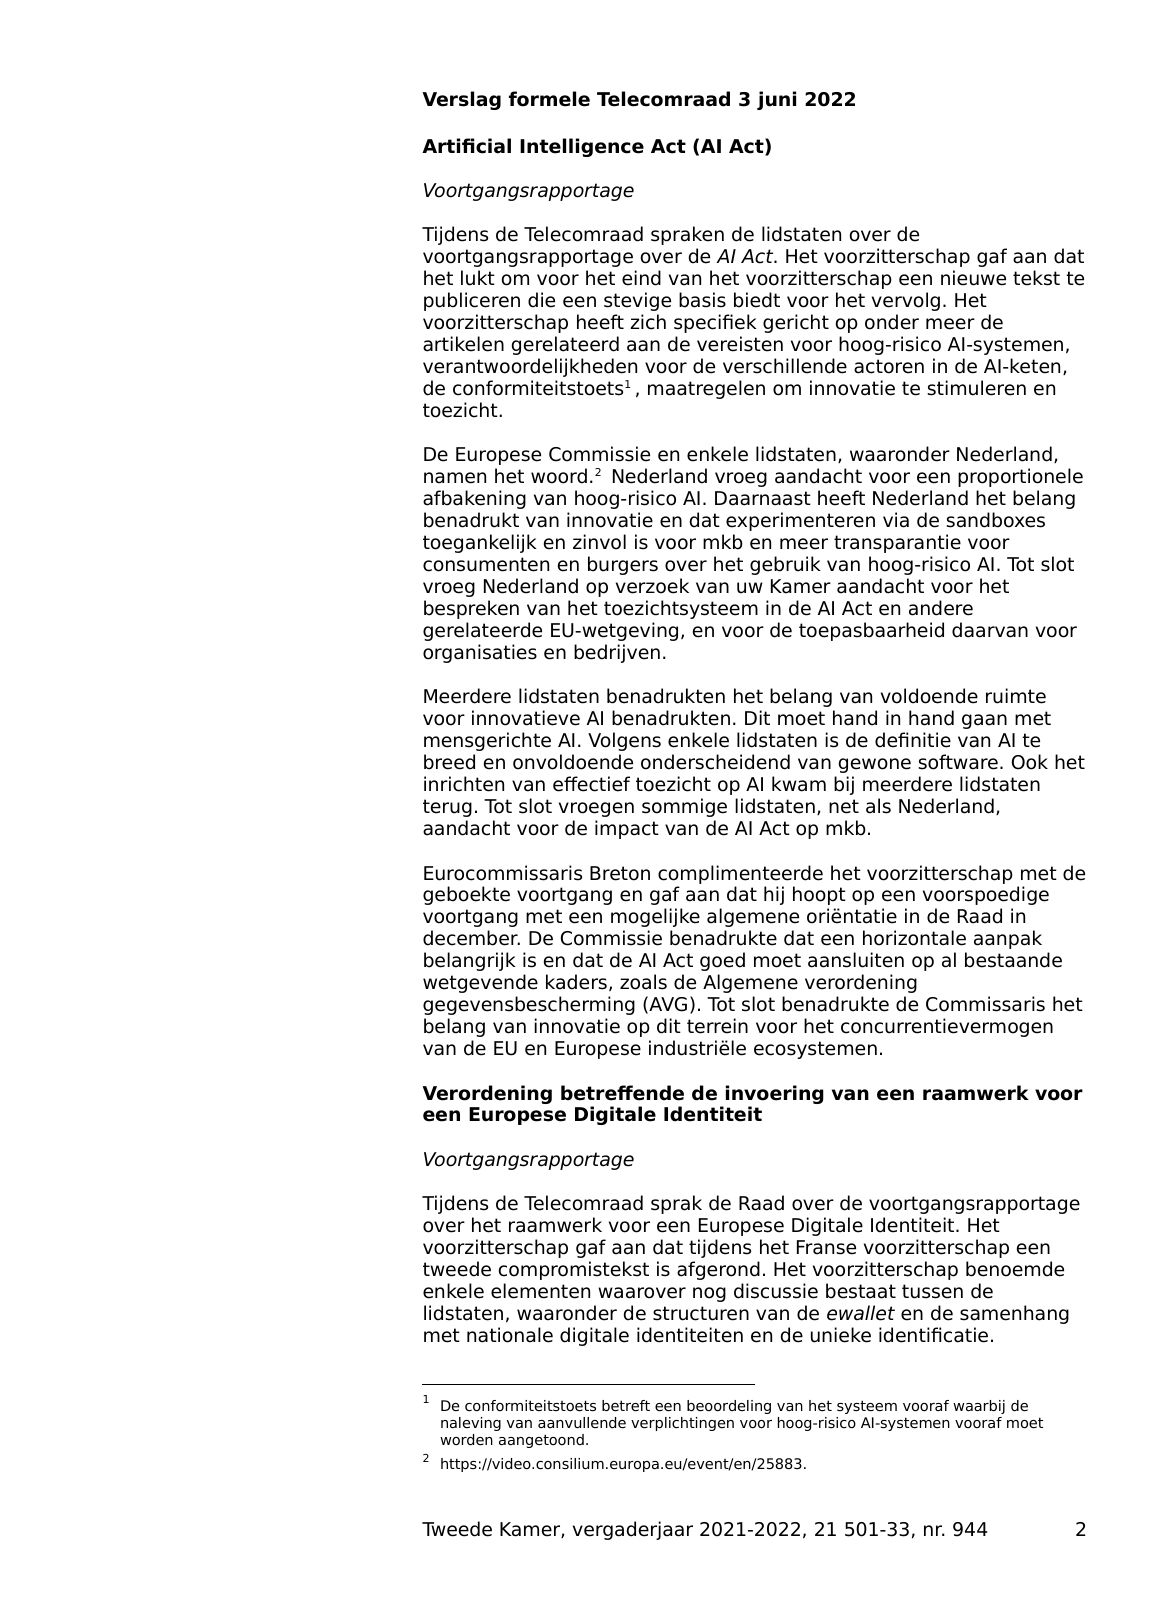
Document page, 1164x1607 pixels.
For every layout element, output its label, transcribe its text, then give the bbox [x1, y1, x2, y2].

subtitle Verslag formele Telecomraad 3 juni 2022 [422, 89, 1087, 111]
text Eurocommissaris Breton complimenteerde het voorzitterschap met de geboekte voortgang en gaf aan dat hij hoopt op een voorspoedige voortgang met een mogelijke algemene oriëntatie in de Raad in december. De Commissie benadrukte dat een horizontale aanpak belangrijk is en dat de AI Act goed moet aansluiten op al bestaande wetgevende kaders, zoals de Algemene verordening gegevensbescherming (AVG). Tot slot benadrukte de Commissaris het belang van innovatie op dit terrein voor het concurrentievermogen van de EU en Europese industriële ecosystemen. [422, 862, 1087, 1060]
text Tijdens de Telecomraad spraken de lidstaten over de voortgangsrapportage over de AI Act. Het voorzitterschap gaf aan dat het lukt om voor het eind van het voorzitterschap een nieuwe tekst te publiceren die een stevige basis biedt voor het vervolg. Het voorzitterschap heeft zich specifiek gericht op onder meer de artikelen gerelateerd aan de vereisten voor hoog-risico AI-systemen, verantwoordelijkheden voor de verschillende actoren in de AI-keten, de conformiteitstoets, maatregelen om innovatie te stimuleren en toezicht. [422, 224, 1087, 422]
subtitle Voortgangsrapportage [422, 180, 1087, 202]
subtitle Artificial Intelligence Act (AI Act) [422, 136, 1087, 158]
text De Europese Commissie en enkele lidstaten, waaronder Nederland, namen het woord. Nederland vroeg aandacht voor een proportionele afbakening van hoog-risico AI. Daarnaast heeft Nederland het belang benadrukt van innovatie en dat experimenteren via de sandboxes toegankelijk en zinvol is voor mkb en meer transparantie voor consumenten en burgers over het gebruik van hoog-risico AI. Tot slot vroeg Nederland op verzoek van uw Kamer aandacht voor het bespreken van het toezichtsysteem in de AI Act en andere gerelateerde EU-wetgeving, en voor de toepasbaarheid daarvan voor organisaties en bedrijven. [422, 444, 1087, 664]
subtitle Voortgangsrapportage [422, 1148, 1087, 1171]
text Tijdens de Telecomraad sprak de Raad over de voortgangsrapportage over het raamwerk voor een Europese Digitale Identiteit. Het voorzitterschap gaf aan dat tijdens het Franse voorzitterschap een tweede compromistekst is afgerond. Het voorzitterschap benoemde enkele elementen waarover nog discussie bestaat tussen de lidstaten, waaronder de structuren van de ewallet en de samenhang met nationale digitale identiteiten en de unieke identificatie. [422, 1193, 1087, 1347]
text Meerdere lidstaten benadrukten het belang van voldoende ruimte voor innovatieve AI benadrukten. Dit moet hand in hand gaan met mensgerichte AI. Volgens enkele lidstaten is de definitie van AI te breed en onvoldoende onderscheidend van gewone software. Ook het inrichten van effectief toezicht op AI kwam bij meerdere lidstaten terug. Tot slot vroegen sommige lidstaten, net als Nederland, aandacht voor de impact van de AI Act op mkb. [422, 686, 1087, 840]
text De conformiteitstoets betreft een beoordeling van het systeem vooraf waarbij de naleving van aanvullende verplichtingen voor hoog-risico AI-systemen vooraf moet worden aangetoond. [422, 1393, 1087, 1449]
subtitle Verordening betreffende de invoering van een raamwerk voor een Europese Digitale Identiteit [422, 1082, 1087, 1126]
text https://video.consilium.europa.eu/event/en/25883. [422, 1452, 1087, 1474]
